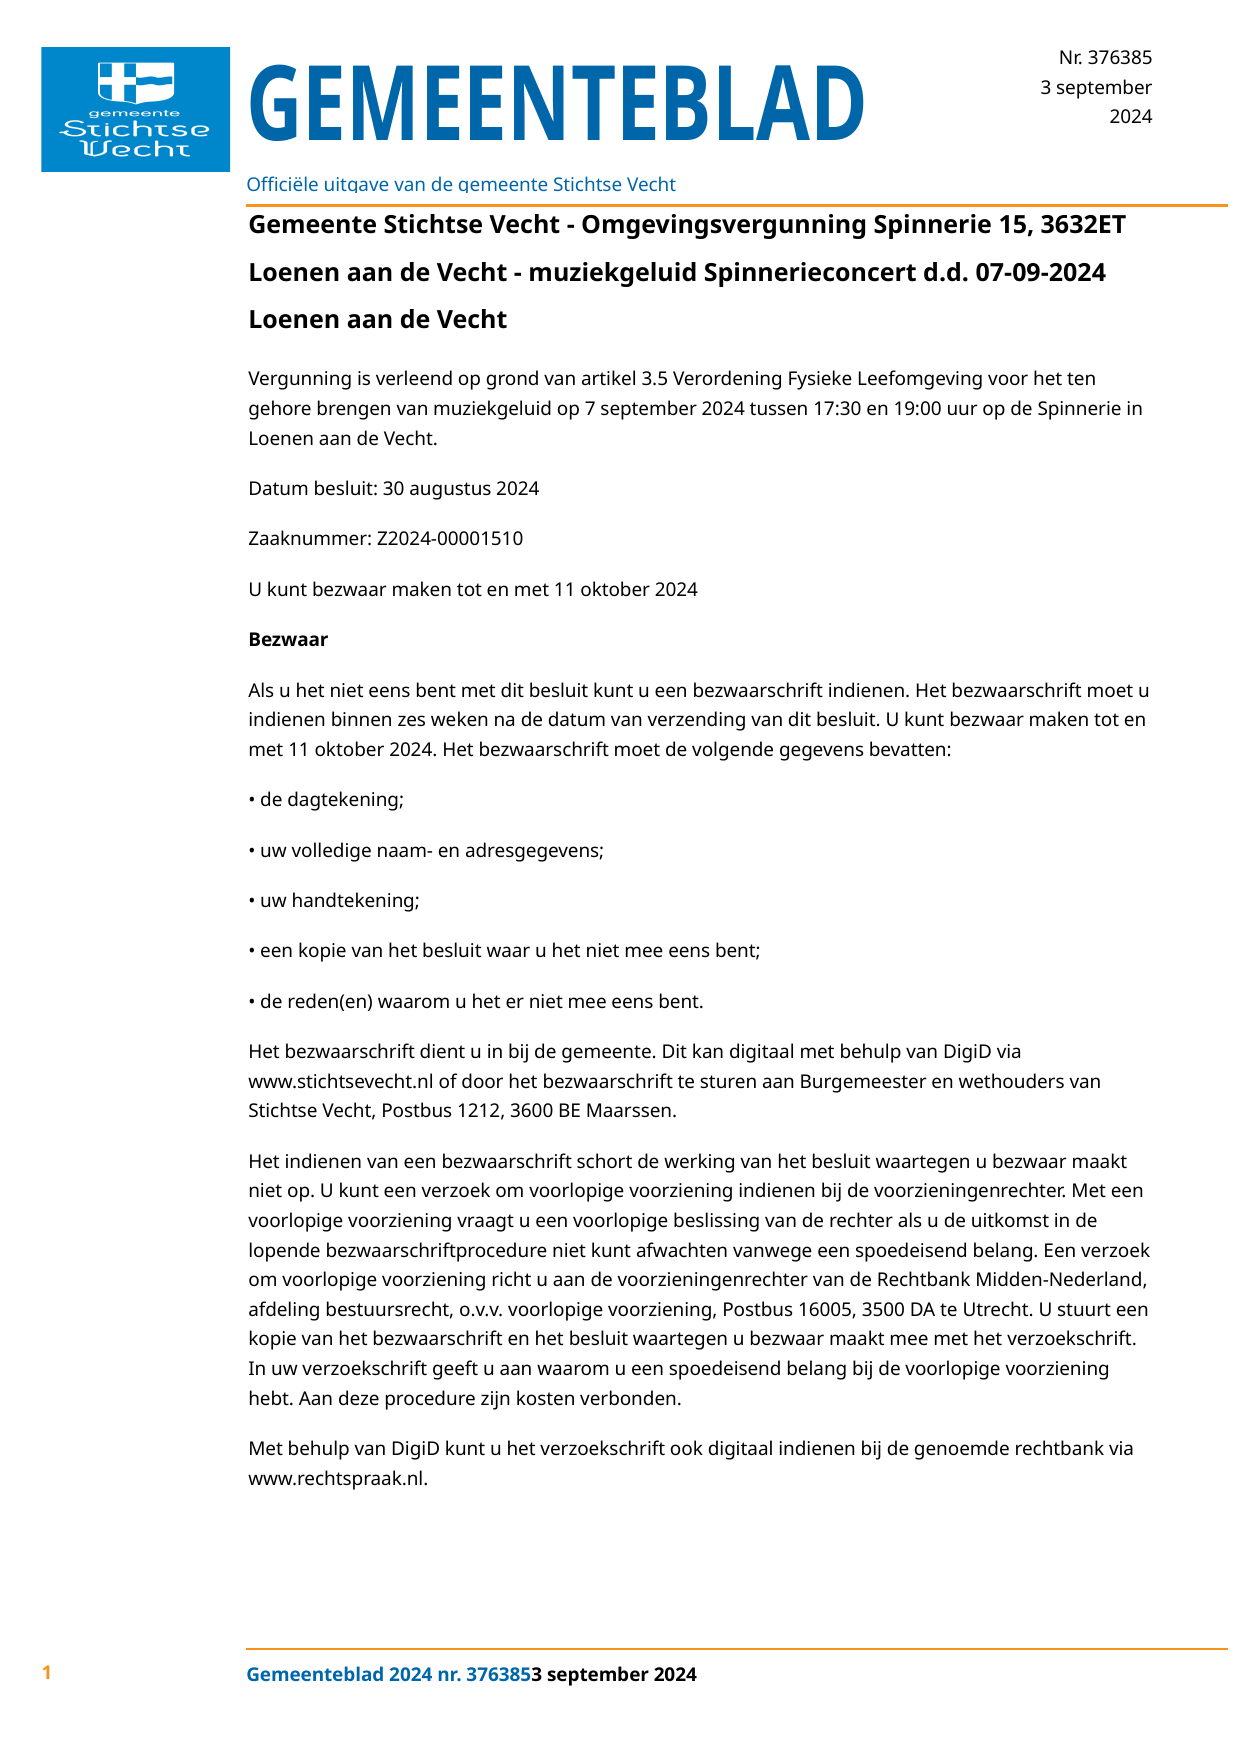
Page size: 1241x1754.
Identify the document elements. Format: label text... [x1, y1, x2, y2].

text • de reden(en) waarom u het er niet mee eens bent. [248, 988, 1152, 1014]
text Bezwaar [248, 626, 1152, 652]
text Het bezwaarschrift dient u in bij de gemeente. Dit kan digitaal met behulp van DigiD via www.stichtsevecht.nl of door het bezwaarschrift te sturen aan Burgemeester en wethouders van Stichtse Vecht, Postbus 1212, 3600 BE Maarssen. [248, 1038, 1152, 1123]
text • uw handtekening; [248, 887, 1152, 913]
text Datum besluit: 30 augustus 2024 [248, 475, 1152, 501]
text Het indienen van een bezwaarschrift schort de werking van het besluit waartegen u bezwaar maakt niet op. U kunt een verzoek om voorlopige voorziening indienen bij de voorzieningenrechter. Met een voorlopige voorziening vraagt u een voorlopige beslissing van de rechter als u de uitkomst in de lopende bezwaarschriftprocedure niet kunt afwachten vanwege een spoedeisend belang. Een verzoek om voorlopige voorziening richt u aan de voorzieningenrechter van de Rechtbank Midden-Nederland, afdeling bestuursrecht, o.v.v. voorlopige voorziening, Postbus 16005, 3500 DA te Utrecht. U stuurt een kopie van het bezwaarschrift en het besluit waartegen u bezwaar maakt mee met het verzoekschrift. In uw verzoekschrift geeft u aan waarom u een spoedeisend belang bij de voorlopige voorziening hebt. Aan deze procedure zijn kosten verbonden. [248, 1148, 1152, 1410]
text • een kopie van het besluit waar u het niet mee eens bent; [248, 938, 1152, 963]
text Zaaknummer: Z2024-00001510 [248, 526, 1152, 551]
text U kunt bezwaar maken tot en met 11 oktober 2024 [248, 576, 1152, 602]
text • uw volledige naam- en adresgegevens; [248, 837, 1152, 862]
picture [137, 63, 174, 103]
text Vergunning is verleend op grond van artikel 3.5 Verordening Fysieke Leefomgeving voor het ten gehore brengen van muziekgeluid op 7 september 2024 tussen 17:30 en 19:00 uur op de Spinnerie in Loenen aan de Vecht. [248, 366, 1152, 450]
text Gemeente Stichtse Vecht - Omgevingsvergunning Spinnerie 15, 3632ET Loenen aan de Vecht - muziekgeluid Spinnerieconcert d.d. 07-09-2024 Loenen aan de Vecht [248, 207, 1152, 336]
text Als u het niet eens bent met dit besluit kunt u een bezwaarschrift indienen. Het bezwaarschrift moet u indienen binnen zes weken na de datum van verzending van dit besluit. U kunt bezwaar maken tot en met 11 oktober 2024. Het bezwaarschrift moet de volgende gegevens bevatten: [248, 677, 1152, 762]
text Met behulp van DigiD kunt u het verzoekschrift ook digitaal indienen bij de genoemde rechtbank via www.rechtspraak.nl. [248, 1435, 1152, 1490]
text • de dagtekening; [248, 786, 1152, 812]
picture [99, 63, 135, 101]
